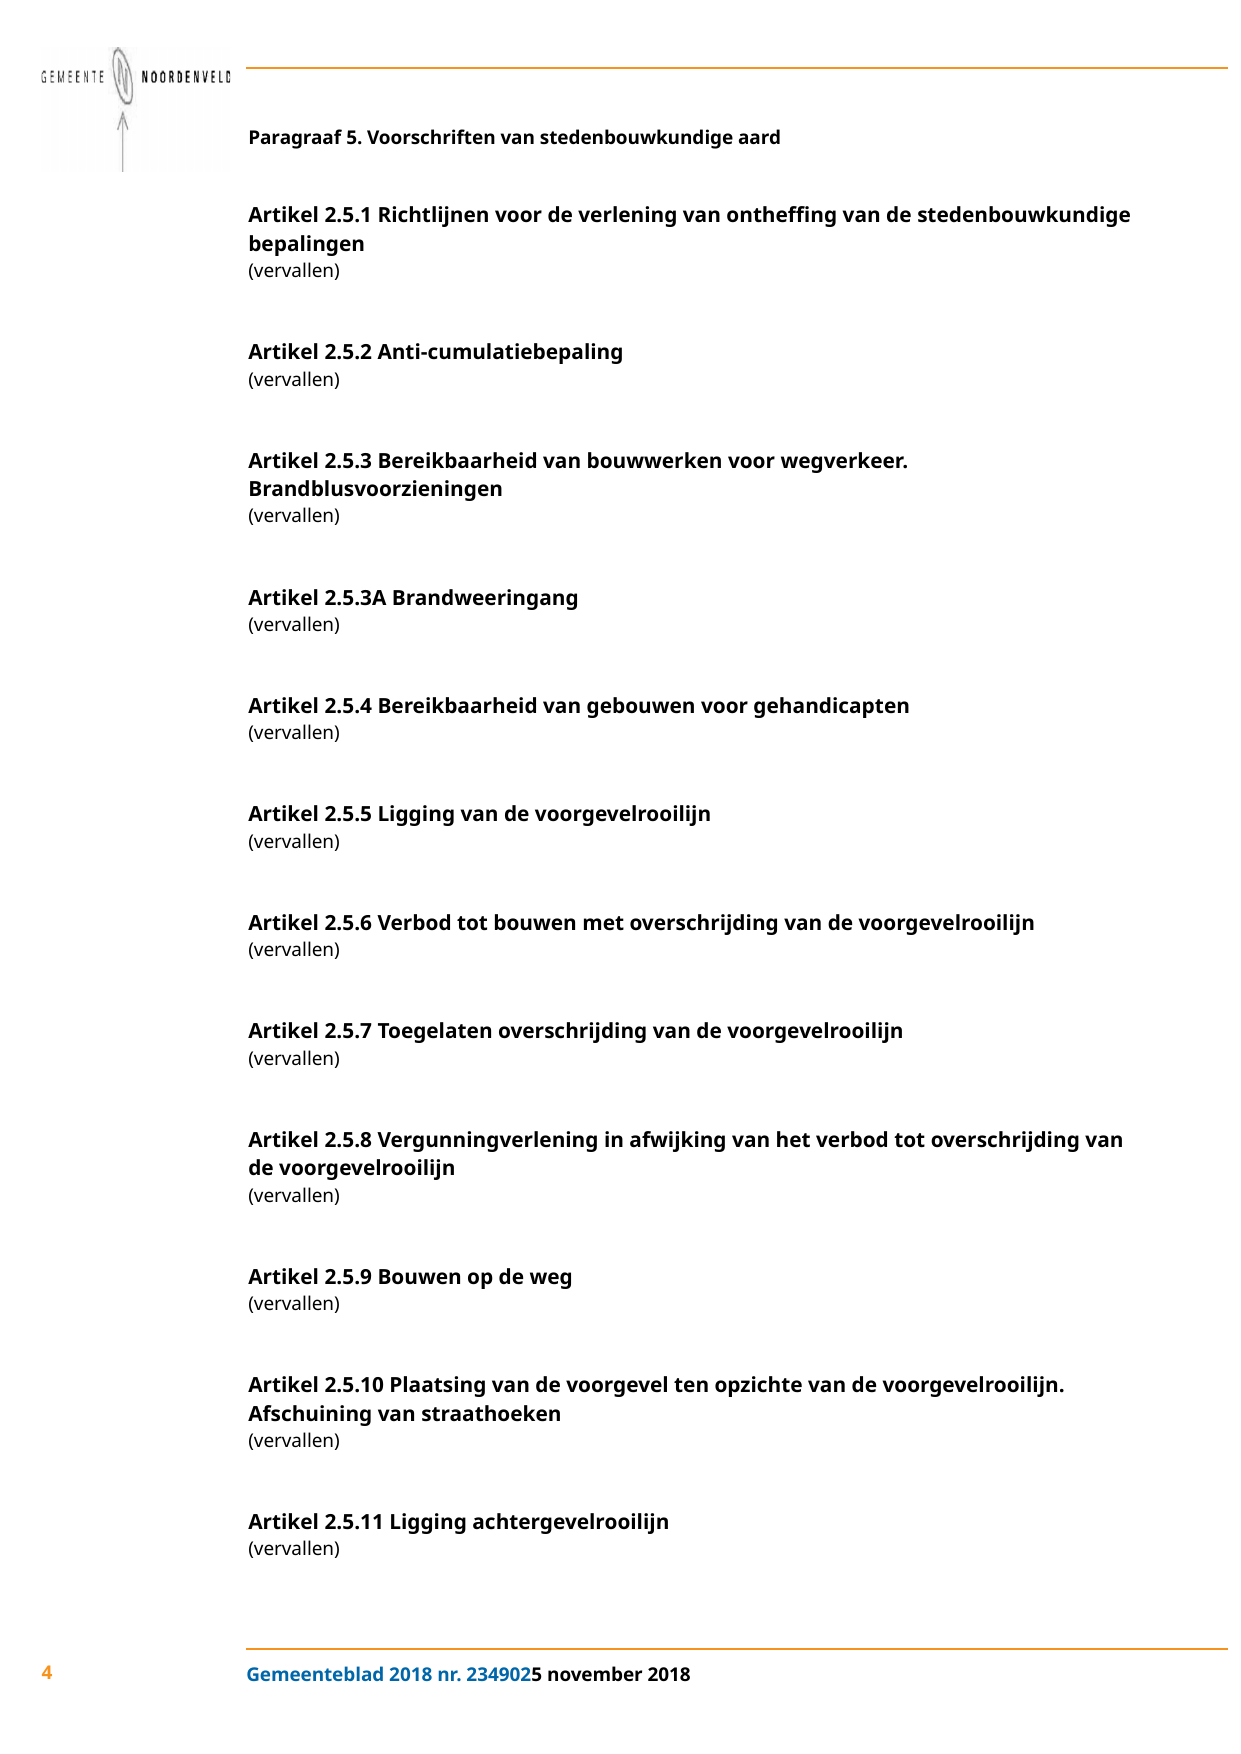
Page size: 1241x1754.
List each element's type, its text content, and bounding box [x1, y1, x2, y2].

text Artikel 2.5.3A Brandweeringang [248, 583, 1152, 611]
text (vervallen) [248, 936, 1152, 962]
text (vervallen) [248, 1536, 1152, 1561]
text (vervallen) [248, 1182, 1152, 1207]
text Artikel 2.5.6 Verbod tot bouwen met overschrijding van de voorgevelrooilijn [248, 908, 1152, 936]
text Artikel 2.5.7 Toegelaten overschrijding van de voorgevelrooilijn [248, 1016, 1152, 1045]
text Artikel 2.5.2 Anti-cumulatiebepaling [248, 337, 1152, 366]
text (vervallen) [248, 719, 1152, 745]
picture [41, 47, 231, 172]
text Artikel 2.5.1 Richtlijnen voor de verlening van ontheffing van de stedenbouwkundige bepalingen [248, 201, 1152, 257]
text (vervallen) [248, 828, 1152, 854]
text Artikel 2.5.9 Bouwen op de weg [248, 1262, 1152, 1290]
text Artikel 2.5.10 Plaatsing van de voorgevel ten opzichte van de voorgevelrooilijn. Afschuining van straathoeken [248, 1370, 1152, 1427]
text (vervallen) [248, 257, 1152, 283]
text (vervallen) [248, 1427, 1152, 1453]
text Artikel 2.5.11 Ligging achtergevelrooilijn [248, 1507, 1152, 1536]
text Artikel 2.5.8 Vergunningverlening in afwijking van het verbod tot overschrijding van de voorgevelrooilijn [248, 1125, 1152, 1182]
text (vervallen) [248, 366, 1152, 392]
text Artikel 2.5.5 Ligging van de voorgevelrooilijn [248, 799, 1152, 828]
text (vervallen) [248, 1290, 1152, 1316]
text (vervallen) [248, 611, 1152, 637]
text Artikel 2.5.3 Bereikbaarheid van bouwwerken voor wegverkeer. Brandblusvoorzieningen [248, 446, 1152, 503]
text Paragraaf 5. Voorschriften van stedenbouwkundige aard [248, 124, 1152, 150]
text Artikel 2.5.4 Bereikbaarheid van gebouwen voor gehandicapten [248, 691, 1152, 719]
text (vervallen) [248, 503, 1152, 528]
text (vervallen) [248, 1045, 1152, 1071]
